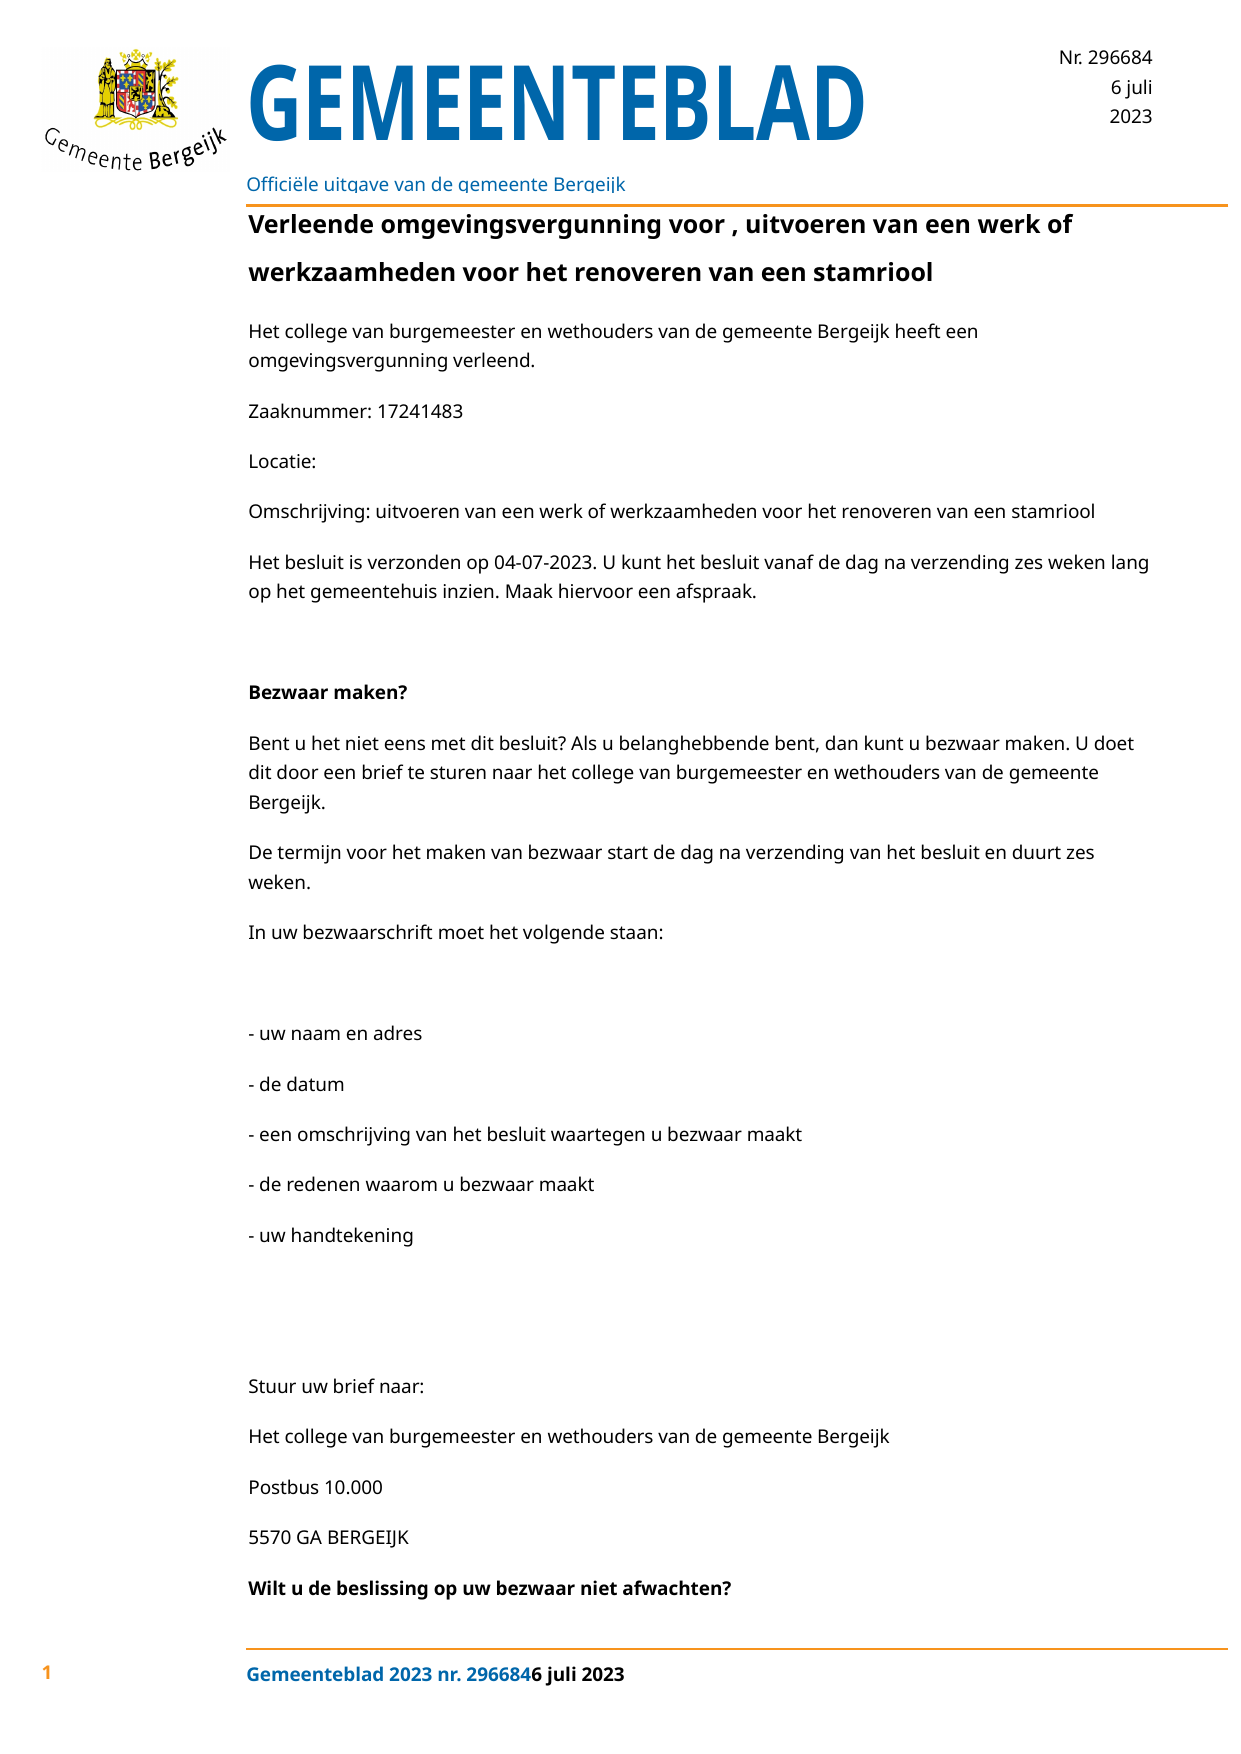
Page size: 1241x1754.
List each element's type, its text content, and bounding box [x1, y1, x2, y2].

text Zaaknummer: 17241483 [248, 398, 1152, 424]
text Het besluit is verzonden op 04-07-2023. U kunt het besluit vanaf de dag na verzending zes weken lang op het gemeentehuis inzien. Maak hiervoor een afspraak. [248, 549, 1152, 604]
text Postbus 10.000 [248, 1474, 1152, 1500]
text Omschrijving: uitvoeren van een werk of werkzaamheden voor het renoveren van een stamriool [248, 499, 1152, 524]
text 5570 GA BERGEIJK [248, 1524, 1152, 1550]
text In uw bezwaarschrift moet het volgende staan: [248, 919, 1152, 945]
text Stuur uw brief naar: [248, 1373, 1152, 1399]
text De termijn voor het maken van bezwaar start de dag na verzending van het besluit en duurt zes weken. [248, 839, 1152, 895]
text - uw naam en adres [248, 1020, 1152, 1046]
text - de datum [248, 1071, 1152, 1097]
text - de redenen waarom u bezwaar maakt [248, 1172, 1152, 1197]
text Het college van burgemeester en wethouders van de gemeente Bergeijk [248, 1424, 1152, 1449]
text Het college van burgemeester en wethouders van de gemeente Bergeijk heeft een omgevingsvergunning verleend. [248, 318, 1152, 373]
text Locatie: [248, 448, 1152, 474]
text Bent u het niet eens met dit besluit? Als u belanghebbende bent, dan kunt u bezwaar maken. U doet dit door een brief te sturen naar het college van burgemeester en wethouders van de gemeente Bergeijk. [248, 730, 1152, 815]
picture [41, 47, 231, 172]
text Bezwaar maken? [248, 679, 1152, 705]
text - een omschrijving van het besluit waartegen u bezwaar maakt [248, 1121, 1152, 1147]
text - uw handtekening [248, 1222, 1152, 1248]
text Verleende omgevingsvergunning voor , uitvoeren van een werk of werkzaamheden voor het renoveren van een stamriool [248, 207, 1152, 288]
text Wilt u de beslissing op uw bezwaar niet afwachten? [248, 1575, 1152, 1601]
